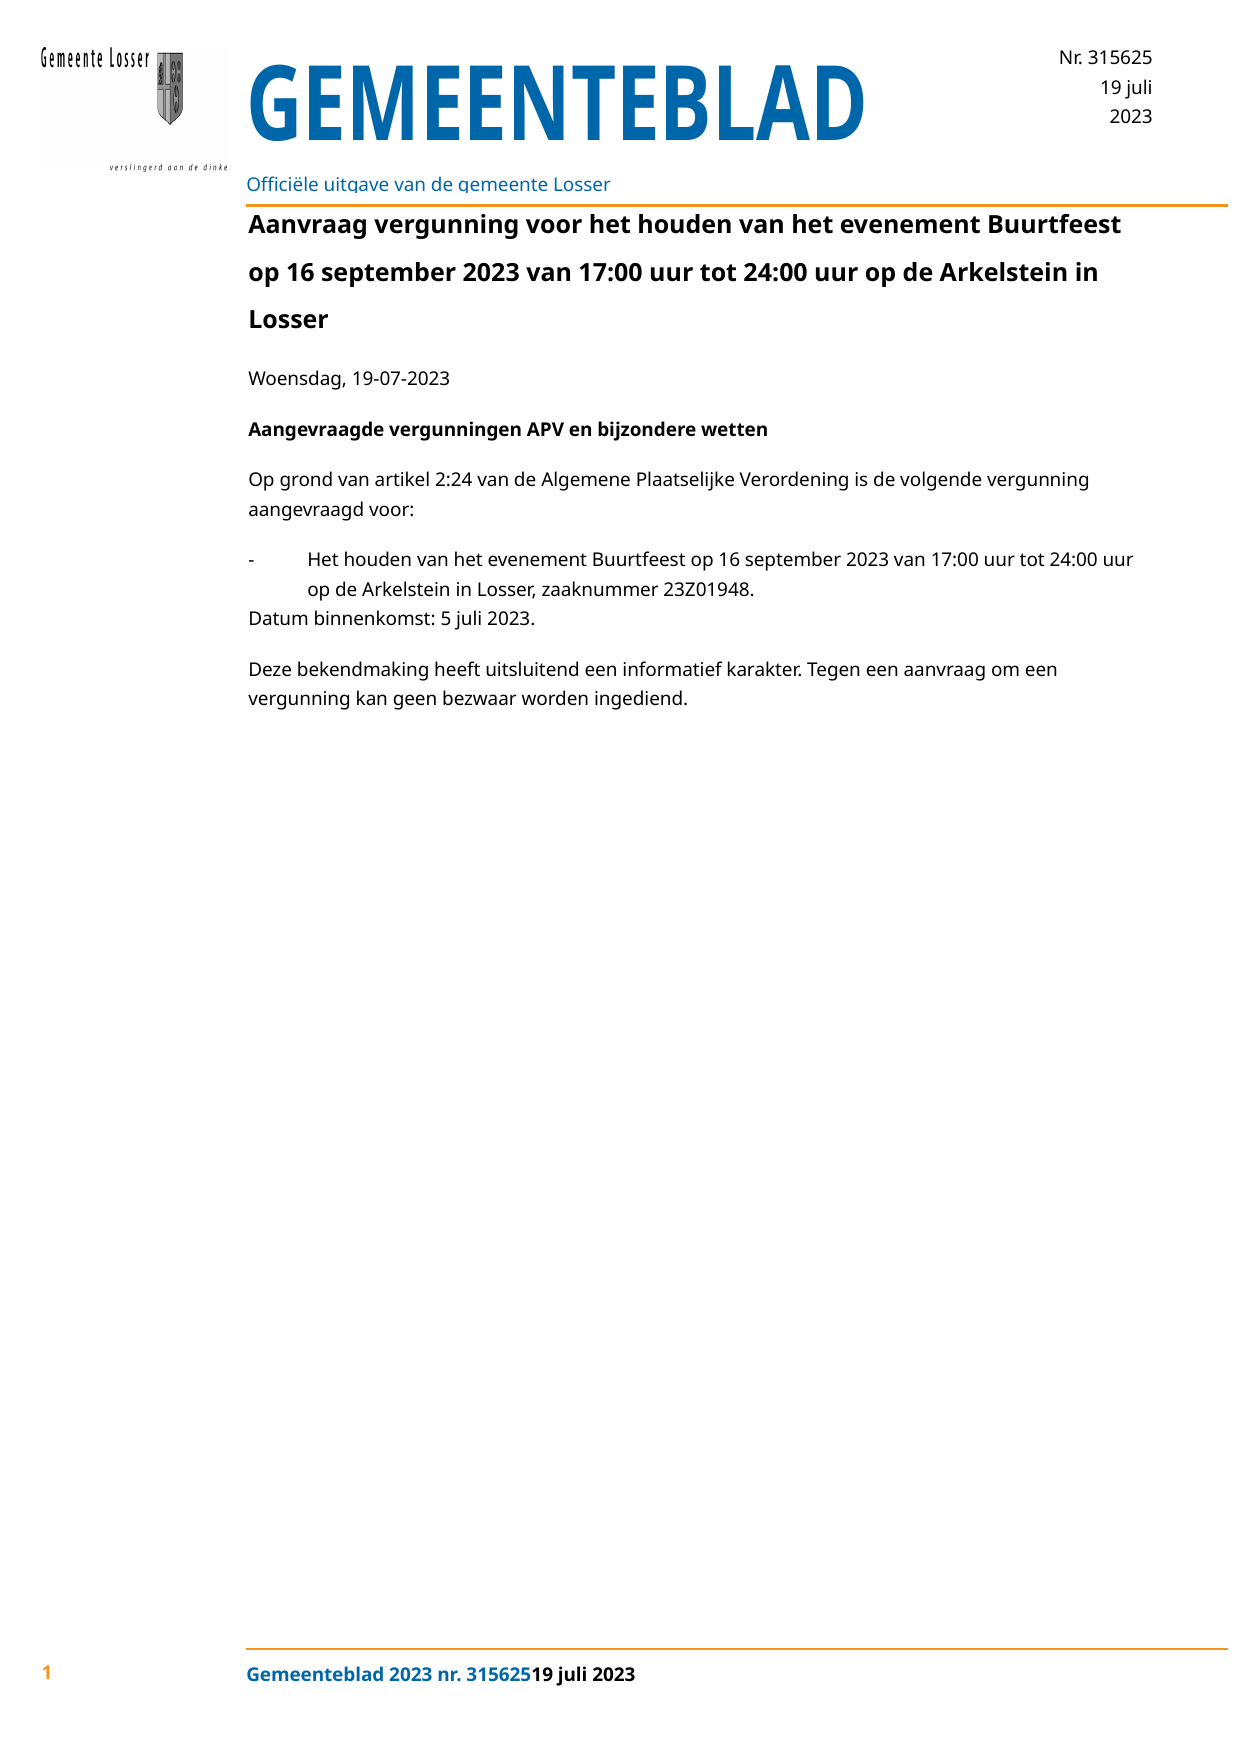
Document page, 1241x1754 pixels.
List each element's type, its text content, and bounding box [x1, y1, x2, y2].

text Woensdag, 19-07-2023 [248, 366, 1152, 391]
text Aangevraagde vergunningen APV en bijzondere wetten [248, 416, 1152, 442]
text Deze bekendmaking heeft uitsluitend een informatief karakter. Tegen een aanvraag om een vergunning kan geen bezwaar worden ingediend. [248, 656, 1152, 711]
picture [41, 47, 231, 172]
text Datum binnenkomst: 5 juli 2023. [248, 606, 1152, 631]
text Op grond van artikel 2:24 van de Algemene Plaatselijke Verordening is de volgende vergunning aangevraagd voor: [248, 466, 1152, 522]
text Aanvraag vergunning voor het houden van het evenement Buurtfeest op 16 september 2023 van 17:00 uur tot 24:00 uur op de Arkelstein in Losser [248, 207, 1152, 336]
list Het houden van het evenement Buurtfeest op 16 september 2023 van 17:00 uur tot 24:00 uur op de Arkelstein in Losser, zaaknummer 23Z01948. [248, 546, 1152, 602]
